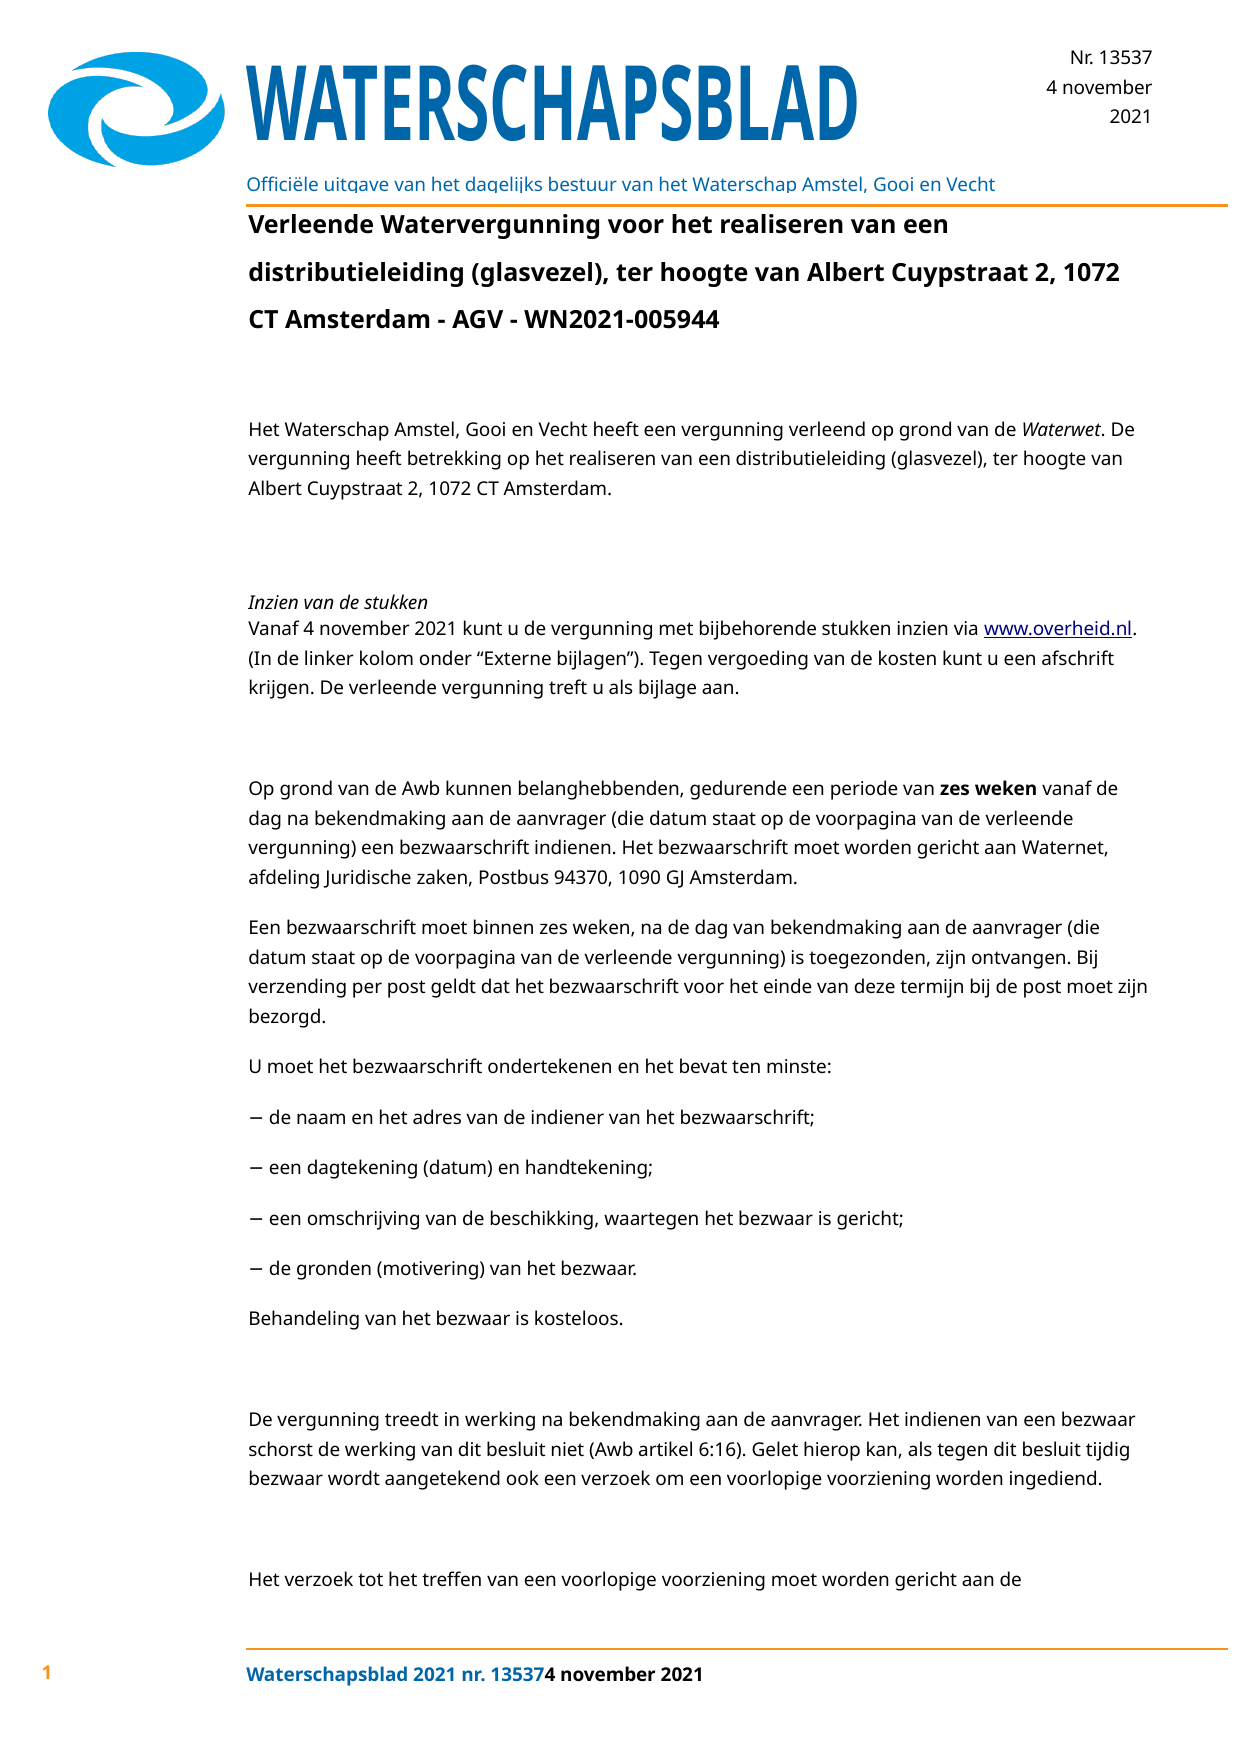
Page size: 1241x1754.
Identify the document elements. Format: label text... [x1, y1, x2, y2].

text Behandeling van het bezwaar is kosteloos. [248, 1306, 1152, 1331]
text Vanaf 4 november 2021 kunt u de vergunning met bijbehorende stukken inzien via www.overheid.nl. (In de linker kolom onder “Externe bijlagen”). Tegen vergoeding van de kosten kunt u een afschrift krijgen. De verleende vergunning treft u als bijlage aan. [248, 615, 1152, 700]
text − de gronden (motivering) van het bezwaar. [248, 1255, 1152, 1281]
text − een omschrijving van de beschikking, waartegen het bezwaar is gericht; [248, 1205, 1152, 1231]
text Een bezwaarschrift moet binnen zes weken, na de dag van bekendmaking aan de aanvrager (die datum staat op de voorpagina van de verleende vergunning) is toegezonden, zijn ontvangen. Bij verzending per post geldt dat het bezwaarschrift voor het einde van deze termijn bij de post moet zijn bezorgd. [248, 914, 1152, 1029]
picture [41, 47, 231, 172]
text Inzien van de stukken [248, 589, 1152, 615]
text Op grond van de Awb kunnen belanghebbenden, gedurende een periode van zes weken vanaf de dag na bekendmaking aan de aanvrager (die datum staat op de voorpagina van de verleende vergunning) een bezwaarschrift indienen. Het bezwaarschrift moet worden gericht aan Waternet, afdeling Juridische zaken, Postbus 94370, 1090 GJ Amsterdam. [248, 775, 1152, 890]
text − een dagtekening (datum) en handtekening; [248, 1154, 1152, 1180]
text Verleende Watervergunning voor het realiseren van een distributieleiding (glasvezel), ter hoogte van Albert Cuypstraat 2, 1072 CT Amsterdam - AGV - WN2021-005944 [248, 207, 1152, 336]
text − de naam en het adres van de indiener van het bezwaarschrift; [248, 1104, 1152, 1130]
text Het Waterschap Amstel, Gooi en Vecht heeft een vergunning verleend op grond van de Waterwet. De vergunning heeft betrekking op het realiseren van een distributieleiding (glasvezel), ter hoogte van Albert Cuypstraat 2, 1072 CT Amsterdam. [248, 416, 1152, 501]
text U moet het bezwaarschrift ondertekenen en het bevat ten minste: [248, 1053, 1152, 1079]
text Het verzoek tot het treffen van een voorlopige voorziening moet worden gericht aan de [248, 1566, 1152, 1592]
text De vergunning treedt in werking na bekendmaking aan de aanvrager. Het indienen van een bezwaar schorst de werking van dit besluit niet (Awb artikel 6:16). Gelet hierop kan, als tegen dit besluit tijdig bezwaar wordt aangetekend ook een verzoek om een voorlopige voorziening worden ingediend. [248, 1406, 1152, 1491]
